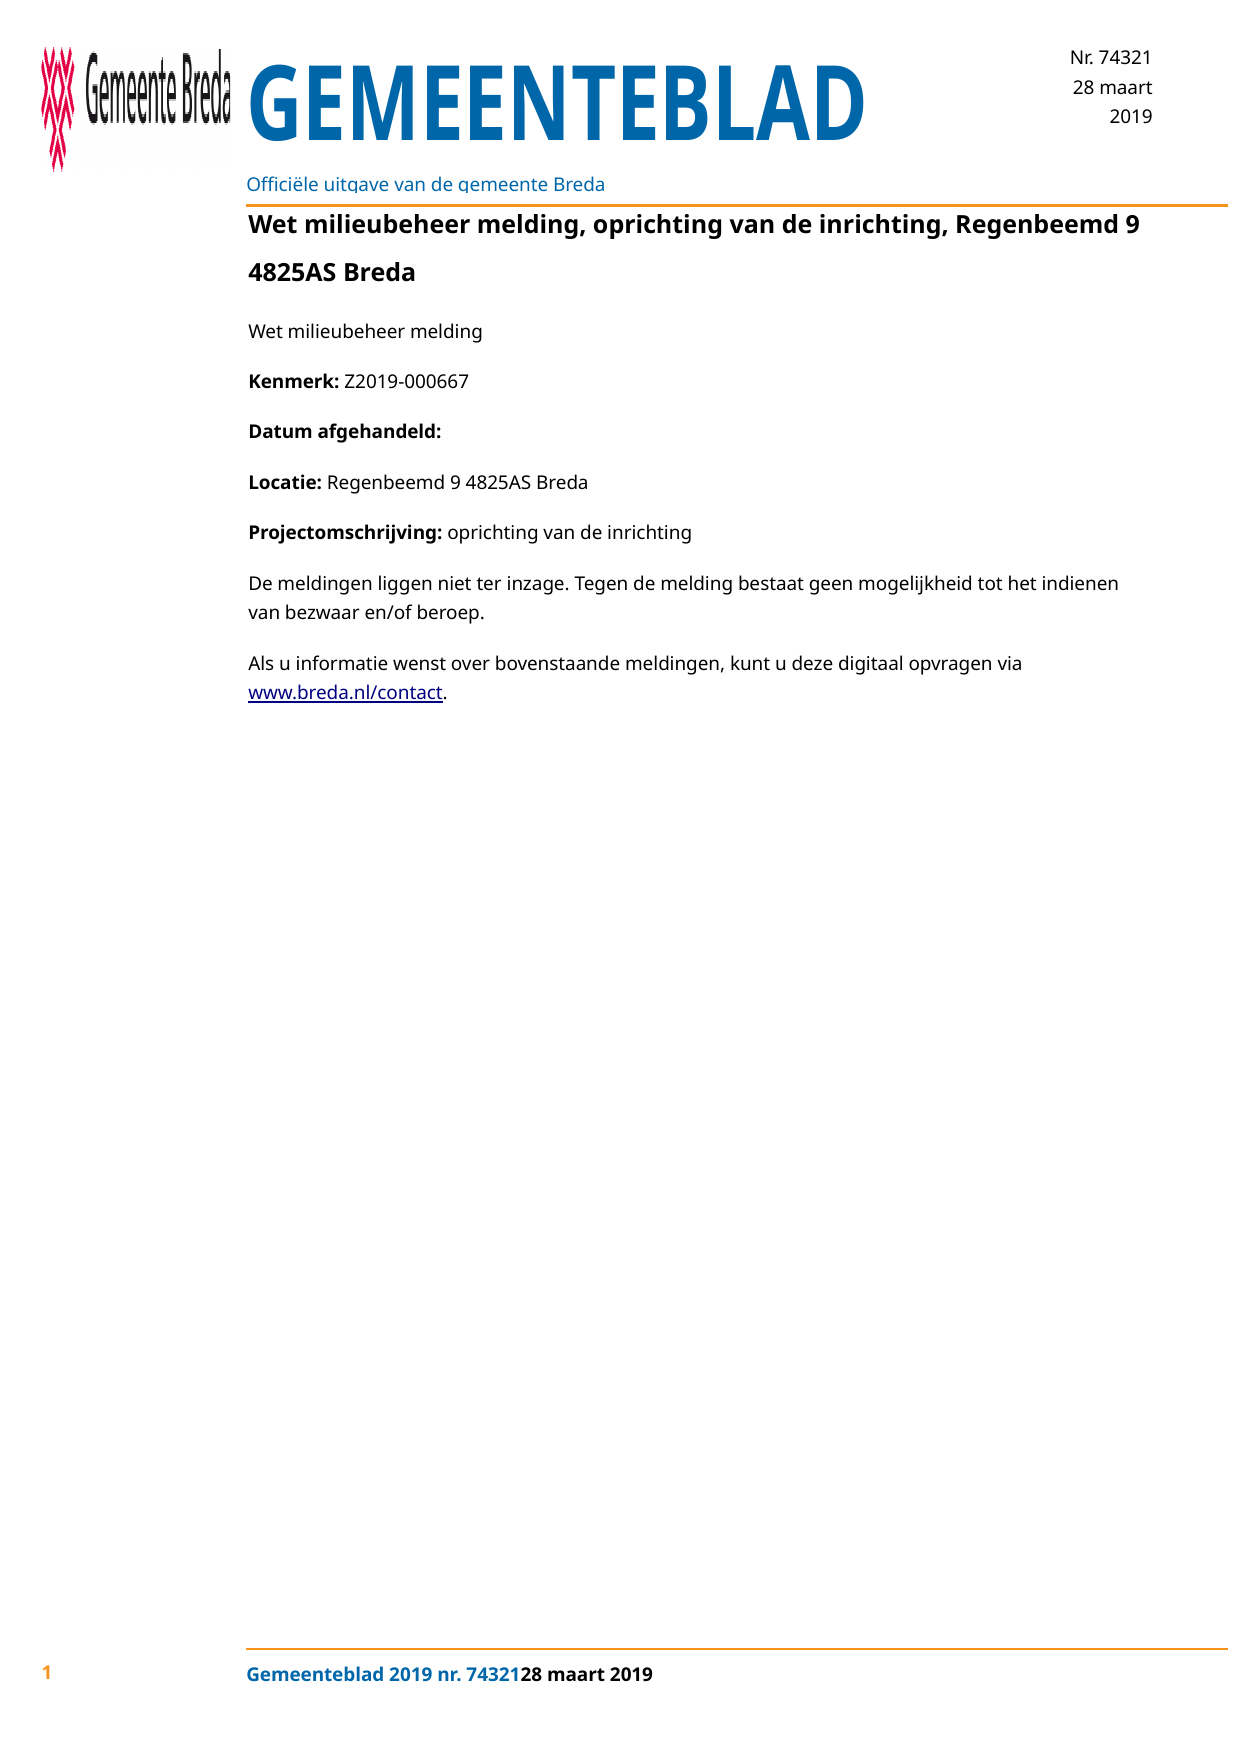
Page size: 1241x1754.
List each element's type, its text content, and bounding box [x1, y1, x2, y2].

text Projectomschrijving: oprichting van de inrichting [248, 519, 1152, 545]
text Als u informatie wenst over bovenstaande meldingen, kunt u deze digitaal opvragen via www.breda.nl/contact. [248, 650, 1152, 705]
text Locatie: Regenbeemd 9 4825AS Breda [248, 469, 1152, 495]
text Wet milieubeheer melding [248, 318, 1152, 344]
text Datum afgehandeld: [248, 419, 1152, 444]
picture [41, 47, 231, 172]
text Wet milieubeheer melding, oprichting van de inrichting, Regenbeemd 9 4825AS Breda [248, 207, 1152, 288]
text De meldingen liggen niet ter inzage. Tegen de melding bestaat geen mogelijkheid tot het indienen van bezwaar en/of beroep. [248, 570, 1152, 625]
text Kenmerk: Z2019-000667 [248, 368, 1152, 394]
